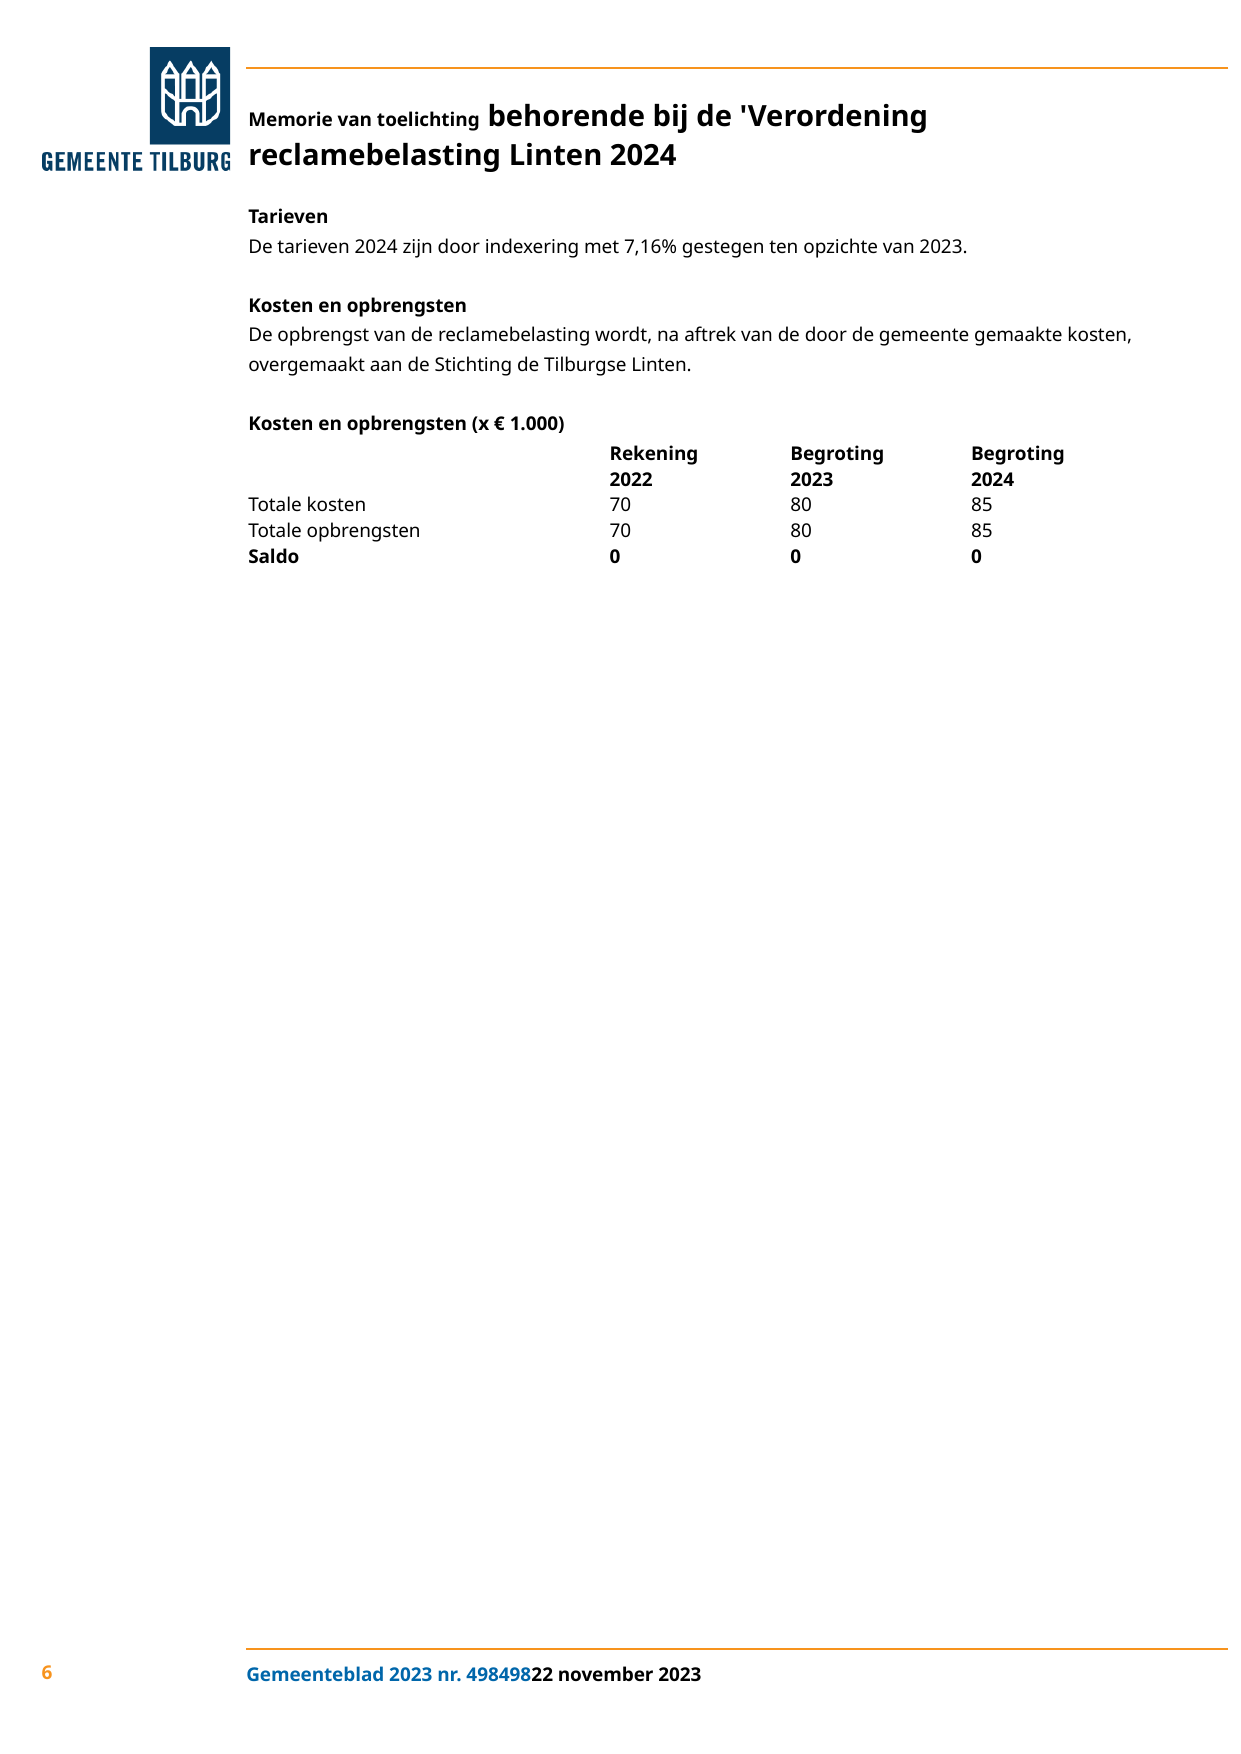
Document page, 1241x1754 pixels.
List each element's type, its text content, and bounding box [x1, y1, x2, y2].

table_cell 0 [971, 543, 1152, 569]
table_cell 0 [790, 543, 971, 569]
text De opbrengst van de reclamebelasting wordt, na aftrek van de door de gemeente gemaakte kosten, overgemaakt aan de Stichting de Tilburgse Linten. [248, 322, 1152, 377]
table_header Rekening [609, 440, 790, 466]
text Kosten en opbrengsten [248, 292, 1152, 318]
table_cell 2024 [971, 466, 1152, 492]
table_cell 80 [790, 517, 971, 543]
table_cell Saldo [248, 543, 429, 569]
table_header Begroting [790, 440, 971, 466]
text Kosten en opbrengsten (x € 1.000) [248, 410, 1152, 436]
picture [41, 47, 231, 172]
table_cell 0 [609, 543, 790, 569]
text Tarieven [248, 203, 1152, 229]
table_header Begroting [971, 440, 1152, 466]
table_cell 2023 [790, 466, 971, 492]
table_cell Totale kosten [248, 492, 429, 517]
table_cell 70 [609, 492, 790, 517]
table_cell 80 [790, 492, 971, 517]
table_cell Totale opbrengsten [248, 517, 429, 543]
table_header [248, 440, 429, 466]
table_cell 70 [609, 517, 790, 543]
table_cell [248, 466, 429, 492]
table_cell [429, 466, 609, 492]
text De tarieven 2024 zijn door indexering met 7,16% gestegen ten opzichte van 2023. [248, 233, 1152, 259]
table_cell [429, 543, 609, 569]
table_cell [429, 517, 609, 543]
table_cell 2022 [609, 466, 790, 492]
text Memorie van toelichting behorende bij de 'Verordening reclamebelasting Linten 2024 [248, 95, 1152, 174]
table_cell [429, 492, 609, 517]
table_cell 85 [971, 492, 1152, 517]
table_header [429, 440, 609, 466]
table_cell 85 [971, 517, 1152, 543]
